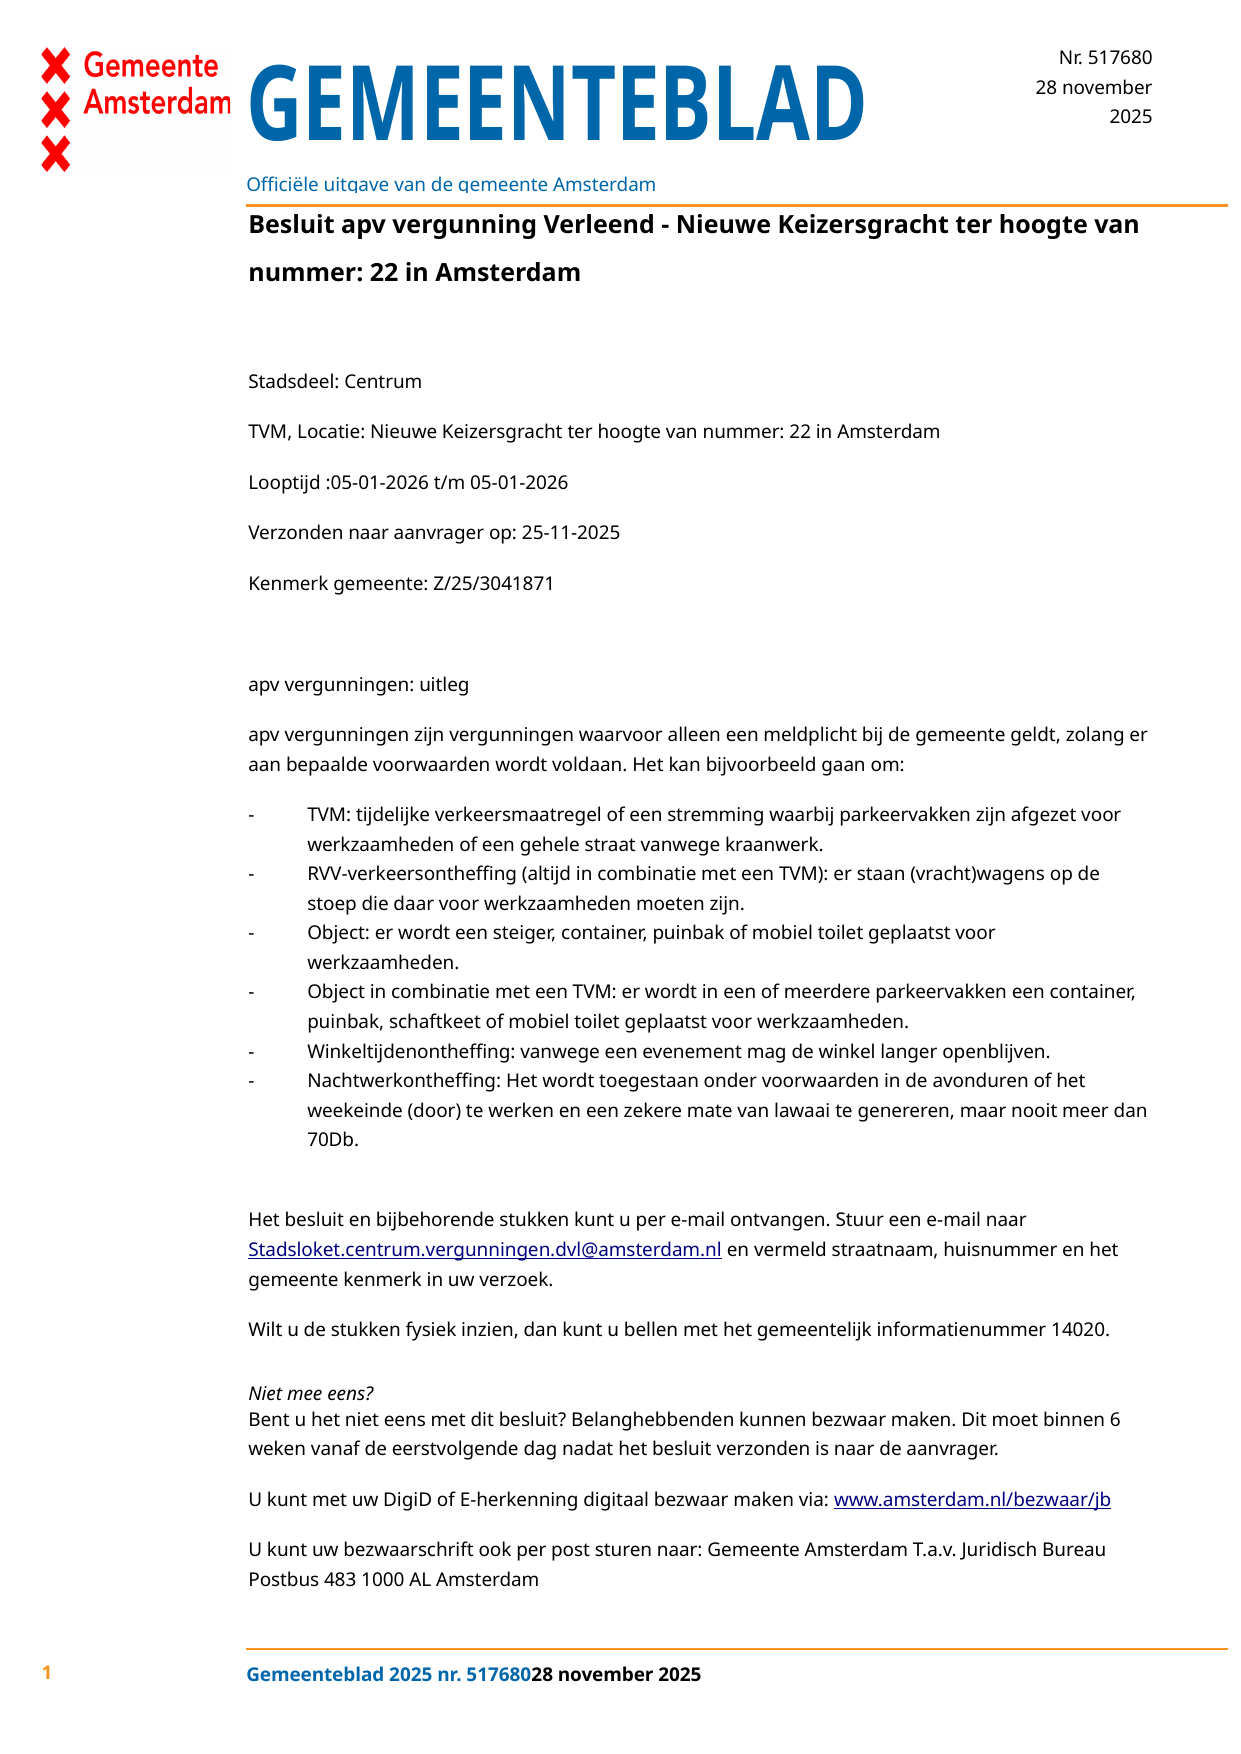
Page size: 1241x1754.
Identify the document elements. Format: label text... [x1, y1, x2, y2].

list TVM: tijdelijke verkeersmaatregel of een stremming waarbij parkeervakken zijn afgezet voor werkzaamheden of een gehele straat vanwege kraanwerk. [248, 801, 1152, 857]
text U kunt uw bezwaarschrift ook per post sturen naar: Gemeente Amsterdam T.a.v. Juridisch Bureau Postbus 483 1000 AL Amsterdam [248, 1536, 1152, 1592]
text Wilt u de stukken fysiek inzien, dan kunt u bellen met het gemeentelijk informatienummer 14020. [248, 1316, 1152, 1342]
text Het besluit en bijbehorende stukken kunt u per e-mail ontvangen. Stuur een e-mail naar Stadsloket.centrum.vergunningen.dvl@amsterdam.nl en vermeld straatnaam, huisnummer en het gemeente kenmerk in uw verzoek. [248, 1207, 1152, 1292]
text Niet mee eens? [248, 1380, 1152, 1406]
text U kunt met uw DigiD of E-herkenning digitaal bezwaar maken via: www.amsterdam.nl/bezwaar/jb [248, 1486, 1152, 1512]
text apv vergunningen: uitleg [248, 671, 1152, 697]
picture [41, 47, 231, 172]
list Winkeltijdenontheffing: vanwege een evenement mag de winkel langer openblijven. [248, 1038, 1152, 1064]
text TVM, Locatie: Nieuwe Keizersgracht ter hoogte van nummer: 22 in Amsterdam [248, 419, 1152, 444]
list RVV-verkeersontheffing (altijd in combinatie met een TVM): er staan (vracht)wagens op de stoep die daar voor werkzaamheden moeten zijn. [248, 860, 1152, 916]
text Looptijd :05-01-2026 t/m 05-01-2026 [248, 469, 1152, 495]
text Stadsdeel: Centrum [248, 368, 1152, 394]
list Nachtwerkontheffing: Het wordt toegestaan onder voorwaarden in de avonduren of het weekeinde (door) te werken en een zekere mate van lawaai te genereren, maar nooit meer dan 70Db. [248, 1067, 1152, 1152]
text Bent u het niet eens met dit besluit? Belanghebbenden kunnen bezwaar maken. Dit moet binnen 6 weken vanaf de eerstvolgende dag nadat het besluit verzonden is naar de aanvrager. [248, 1406, 1152, 1461]
list Object in combinatie met een TVM: er wordt in een of meerdere parkeervakken een container, puinbak, schaftkeet of mobiel toilet geplaatst voor werkzaamheden. [248, 979, 1152, 1034]
list Object: er wordt een steiger, container, puinbak of mobiel toilet geplaatst voor werkzaamheden. [248, 919, 1152, 975]
text apv vergunningen zijn vergunningen waarvoor alleen een meldplicht bij de gemeente geldt, zolang er aan bepaalde voorwaarden wordt voldaan. Het kan bijvoorbeeld gaan om: [248, 721, 1152, 777]
text Kenmerk gemeente: Z/25/3041871 [248, 570, 1152, 596]
text Verzonden naar aanvrager op: 25-11-2025 [248, 519, 1152, 545]
text Besluit apv vergunning Verleend - Nieuwe Keizersgracht ter hoogte van nummer: 22 in Amsterdam [248, 207, 1152, 288]
